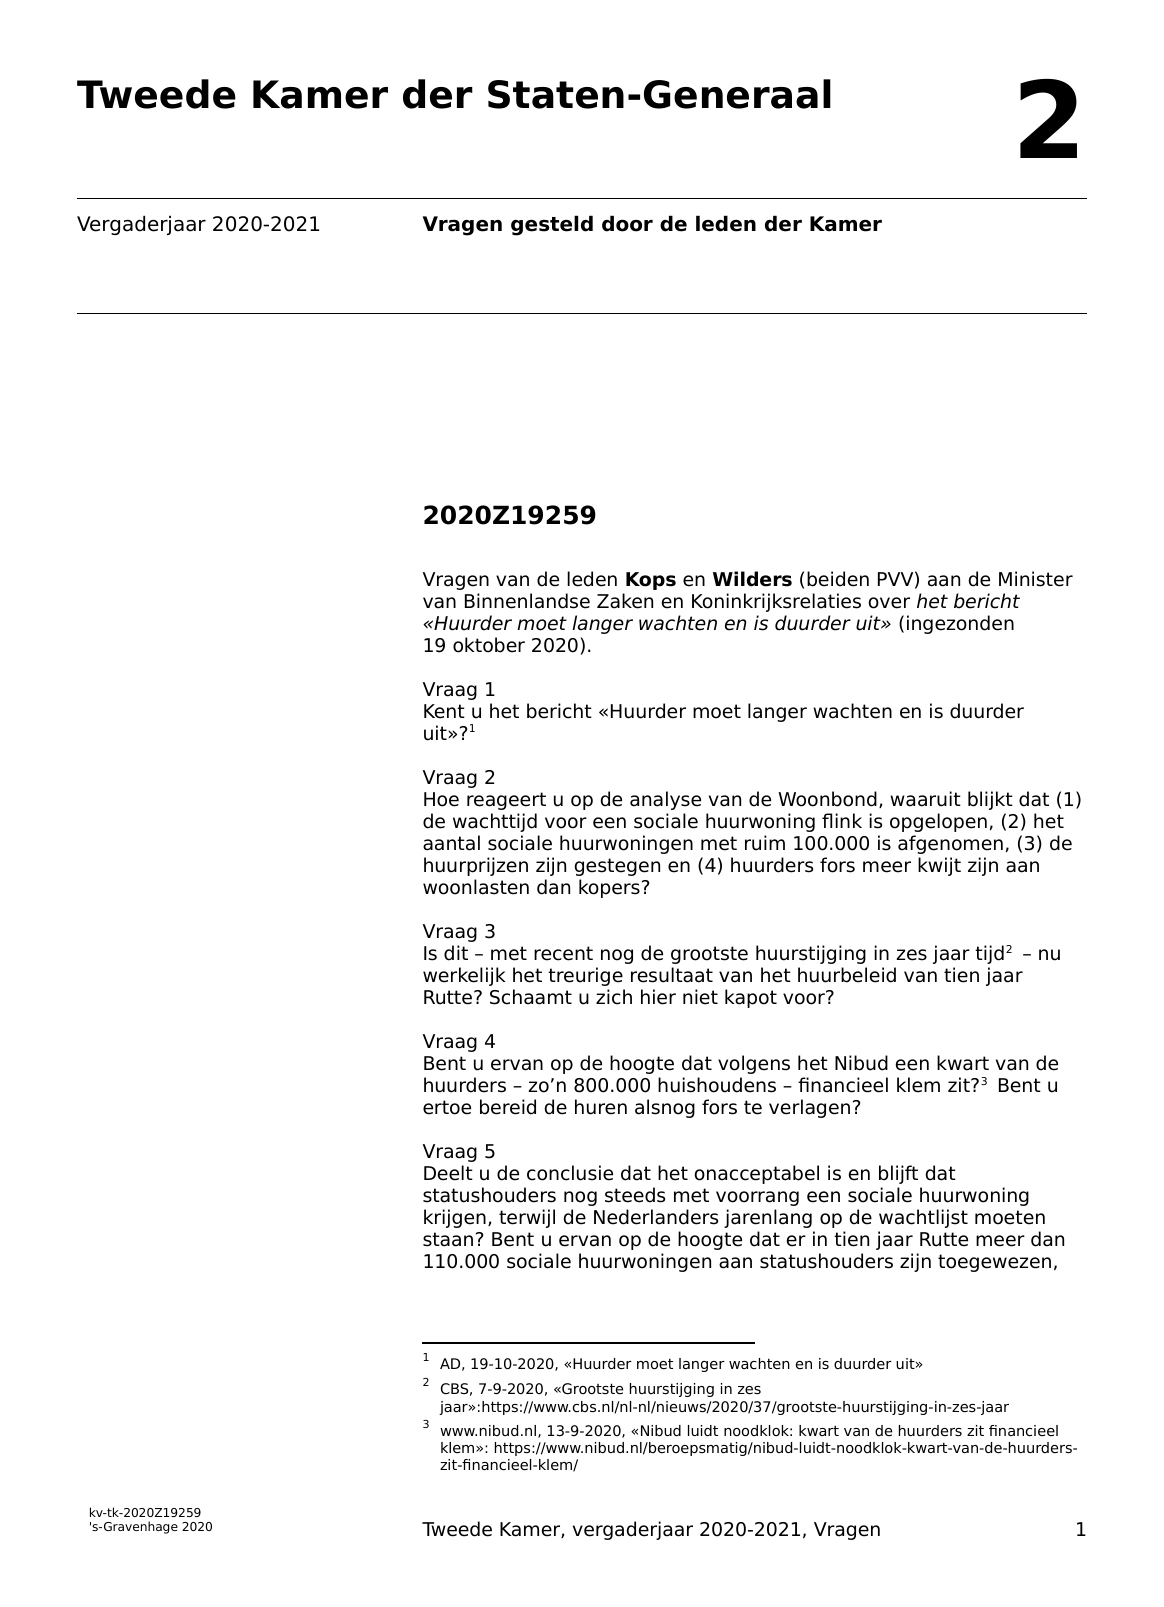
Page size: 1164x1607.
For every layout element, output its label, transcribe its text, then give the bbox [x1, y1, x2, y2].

table_cell Vergaderjaar 2020-2021 [77, 199, 422, 313]
text CBS, 7-9-2020, «Grootste huurstijging in zes jaar»:https://www.cbs.nl/nl-nl/nieuws/2020/37/grootste-huurstijging-in-zes-jaar [422, 1377, 1087, 1416]
text Hoe reageert u op de analyse van de Woonbond, waaruit blijkt dat (1) de wachttijd voor een sociale huurwoning flink is opgelopen, (2) het aantal sociale huurwoningen met ruim 100.000 is afgenomen, (3) de huurprijzen zijn gestegen en (4) huurders fors meer kwijt zijn aan woonlasten dan kopers? [422, 789, 1087, 899]
text Vraag 4 [422, 1031, 1087, 1053]
text www.nibud.nl, 13-9-2020, «Nibud luidt noodklok: kwart van de huurders zit financieel klem»: https://www.nibud.nl/beroepsmatig/nibud-luidt-noodklok-kwart-van-de-huurders-zit-financieel-klem/ [422, 1418, 1087, 1474]
text Kent u het bericht «Huurder moet langer wachten en is duurder uit»? [422, 701, 1087, 745]
text Vraag 1 [422, 679, 1087, 701]
table_cell Vragen gesteld door de leden der Kamer [422, 199, 1087, 313]
text Vraag 2 [422, 767, 1087, 789]
table_header Tweede Kamer der Staten-Generaal [77, 59, 886, 198]
text Vragen van de leden Kops en Wilders (beiden PVV) aan de Minister van Binnenlandse Zaken en Koninkrijksrelaties over het bericht «Huurder moet langer wachten en is duurder uit» (ingezonden 19 oktober 2020). [422, 569, 1087, 657]
table_header 2 [886, 59, 1087, 198]
text Vraag 3 [422, 921, 1087, 943]
text AD, 19-10-2020, «Huurder moet langer wachten en is duurder uit» [422, 1352, 1087, 1374]
text Is dit – met recent nog de grootste huurstijging in zes jaar tijd – nu werkelijk het treurige resultaat van het huurbeleid van tien jaar Rutte? Schaamt u zich hier niet kapot voor? [422, 943, 1087, 1009]
text 2020Z19259 [422, 501, 1087, 531]
text 's-Gravenhage 2020 [88, 1520, 323, 1534]
text Deelt u de conclusie dat het onacceptabel is en blijft dat statushouders nog steeds met voorrang een sociale huurwoning krijgen, terwijl de Nederlanders jarenlang op de wachtlijst moeten staan? Bent u ervan op de hoogte dat er in tien jaar Rutte meer dan 110.000 sociale huurwoningen aan statushouders zijn toegewezen, [422, 1163, 1087, 1273]
text Bent u ervan op de hoogte dat volgens het Nibud een kwart van de huurders – zo’n 800.000 huishoudens – financieel klem zit? Bent u ertoe bereid de huren alsnog fors te verlagen? [422, 1053, 1087, 1119]
text Vraag 5 [422, 1141, 1087, 1163]
text kv-tk-2020Z19259 [88, 1506, 323, 1520]
